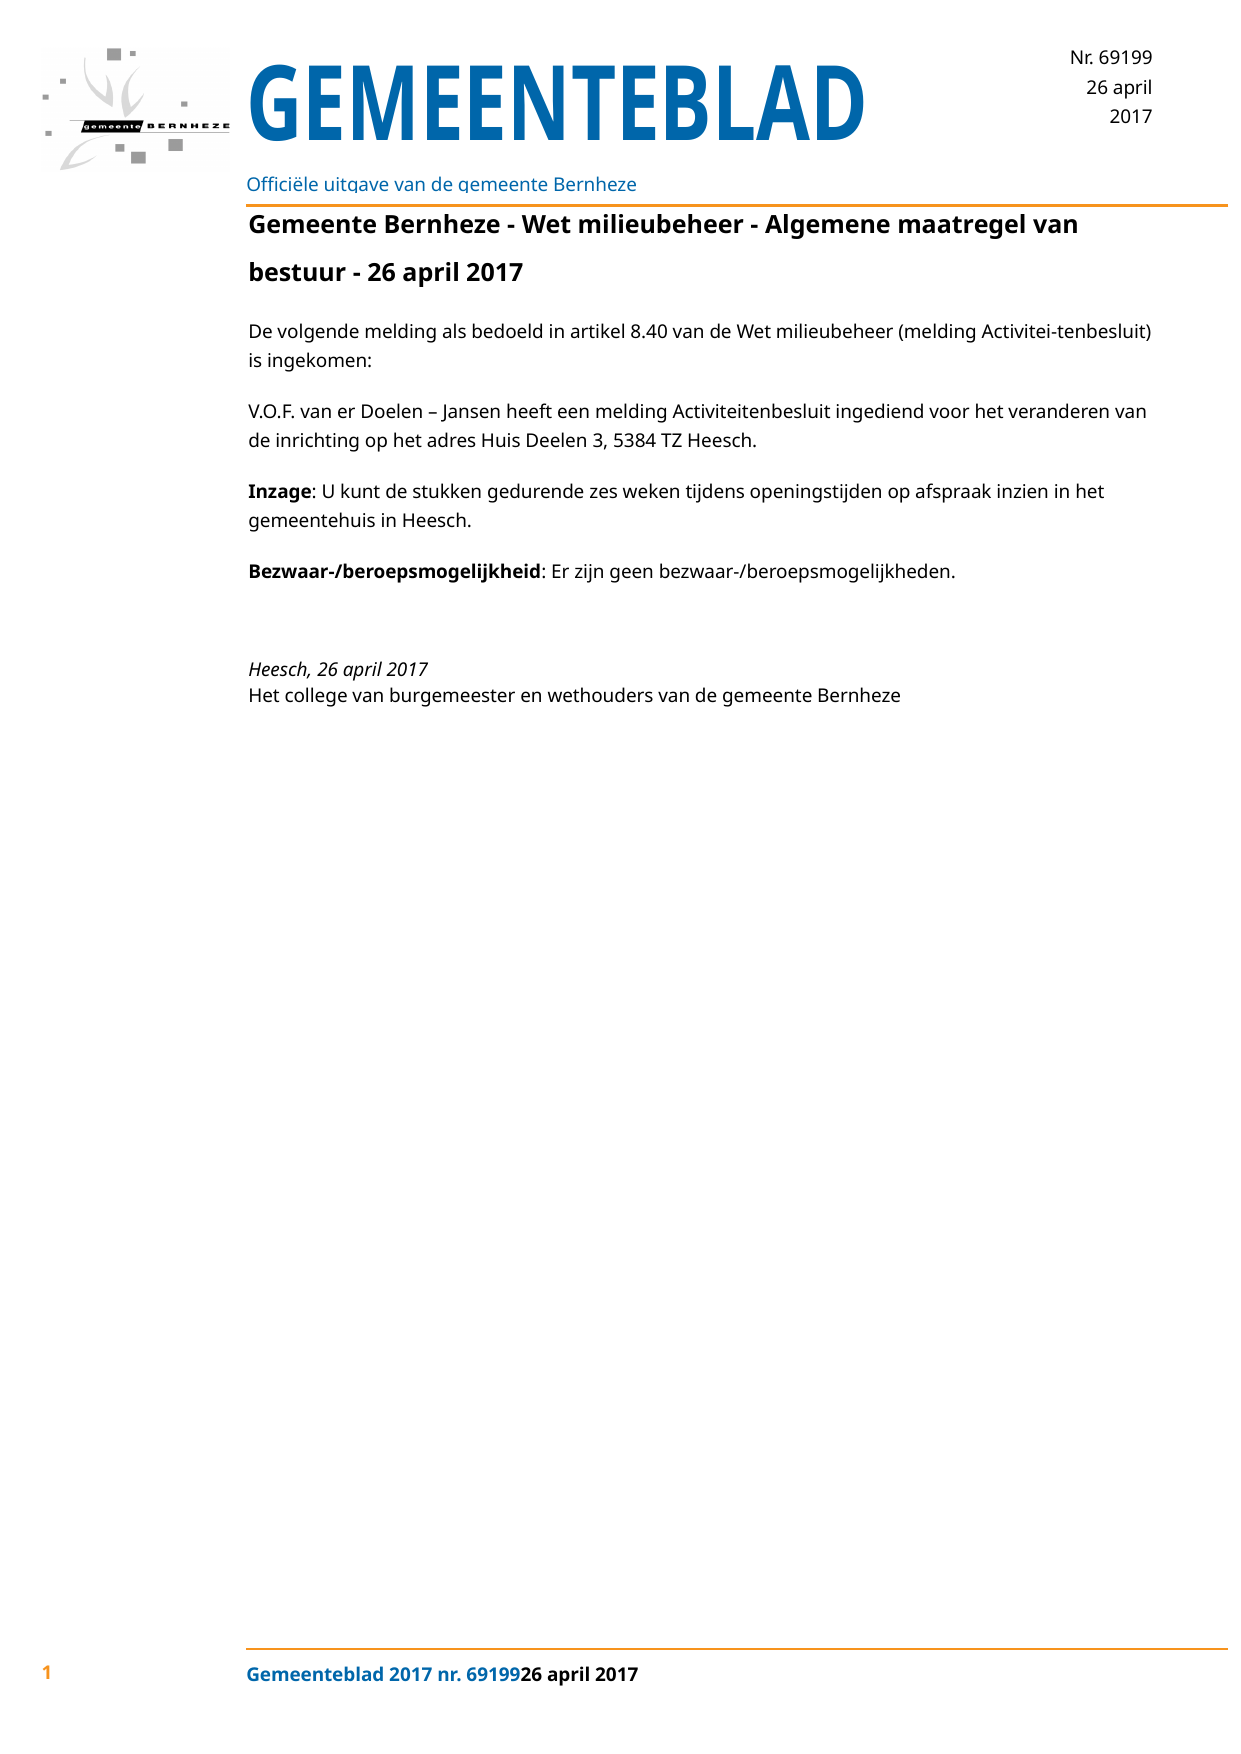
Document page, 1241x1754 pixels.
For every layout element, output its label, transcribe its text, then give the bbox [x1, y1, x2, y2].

text Gemeente Bernheze - Wet milieubeheer - Algemene maatregel van bestuur - 26 april 2017 [248, 207, 1152, 288]
text Inzage: U kunt de stukken gedurende zes weken tijdens openingstijden op afspraak inzien in het gemeentehuis in Heesch. [248, 478, 1152, 533]
text Het college van burgemeester en wethouders van de gemeente Bernheze [248, 682, 1152, 708]
text V.O.F. van er Doelen – Jansen heeft een melding Activiteitenbesluit ingediend voor het veranderen van de inrichting op het adres Huis Deelen 3, 5384 TZ Heesch. [248, 398, 1152, 453]
picture [41, 47, 231, 172]
text Bezwaar-/beroepsmogelijkheid: Er zijn geen bezwaar-/beroepsmogelijkheden. [248, 558, 1152, 584]
text Heesch, 26 april 2017 [248, 656, 1152, 682]
text De volgende melding als bedoeld in artikel 8.40 van de Wet milieubeheer (melding Activitei-tenbesluit) is ingekomen: [248, 318, 1152, 373]
